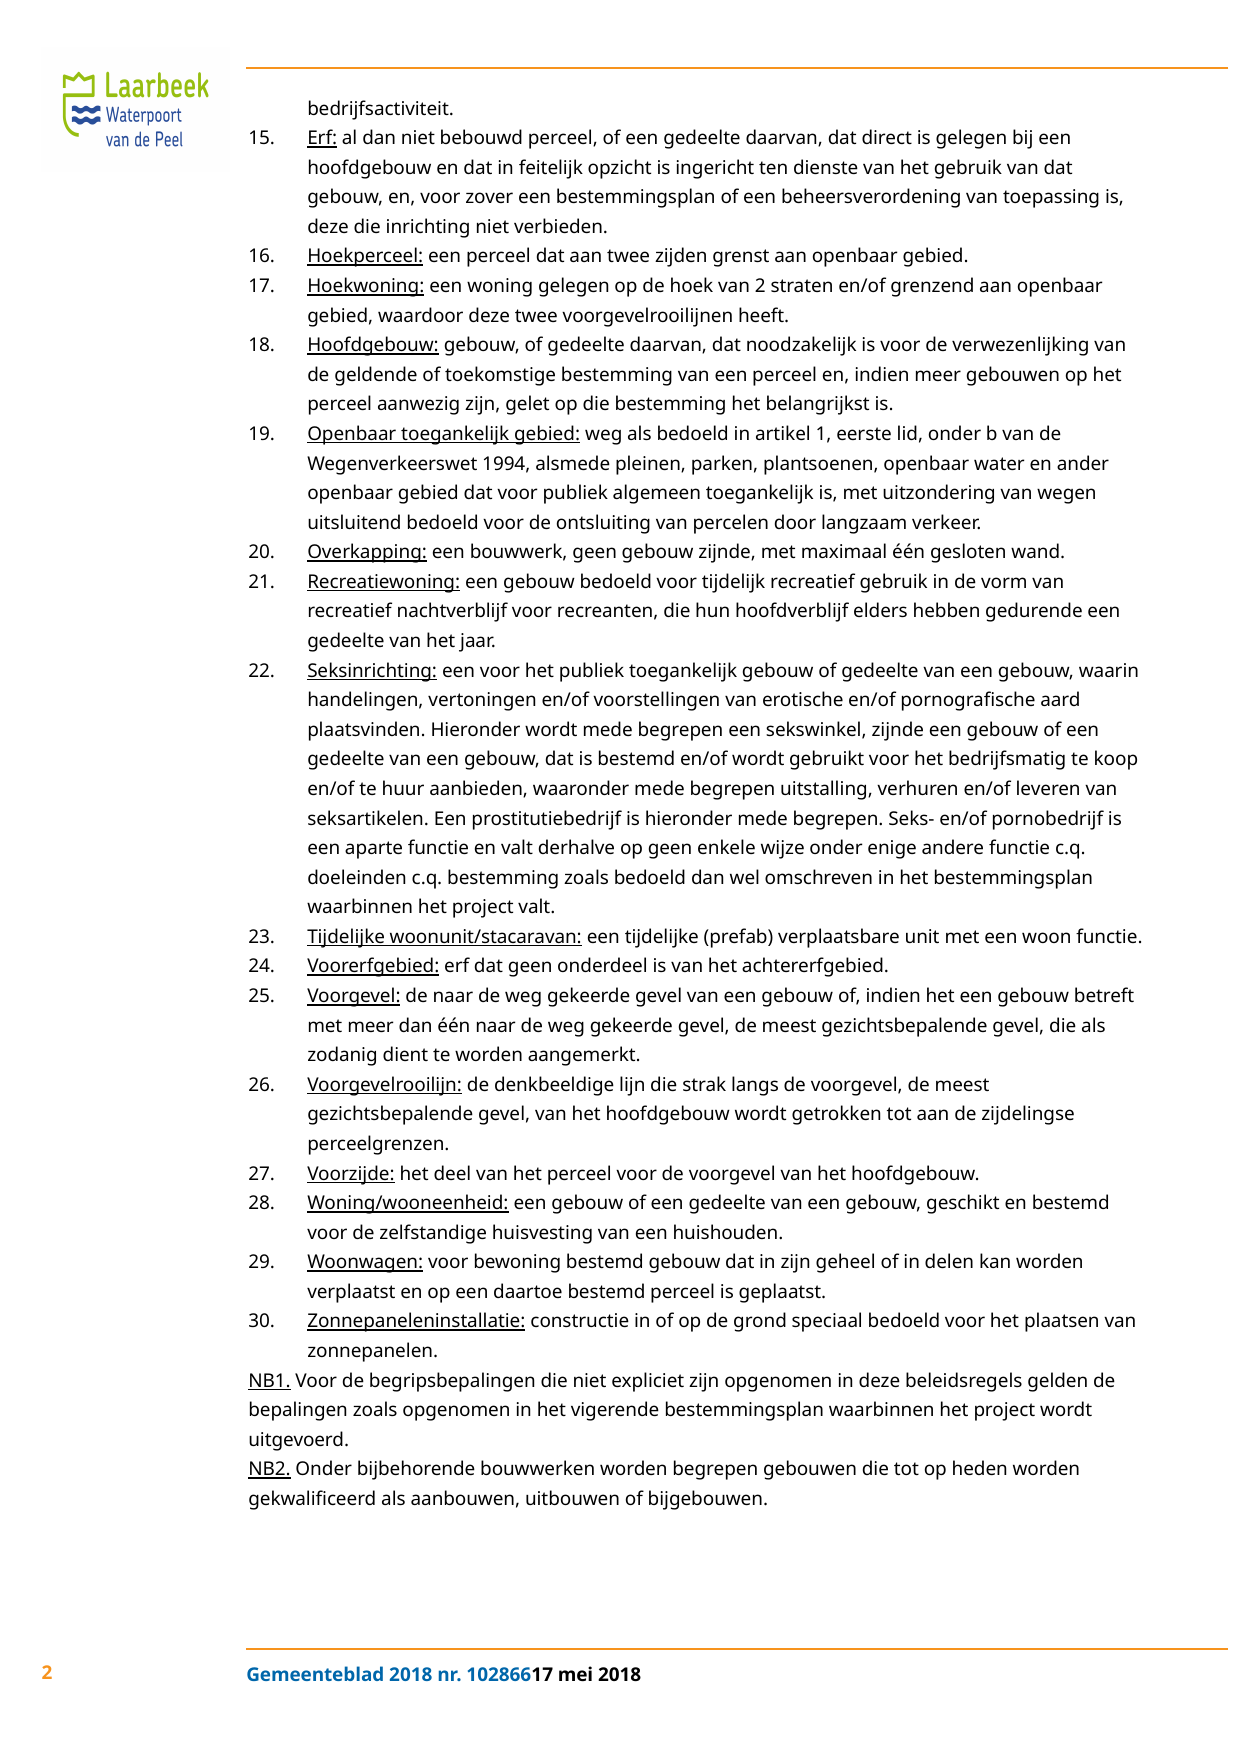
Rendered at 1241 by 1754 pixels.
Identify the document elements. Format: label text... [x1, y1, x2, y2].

list Voorerfgebied: erf dat geen onderdeel is van het achtererfgebied. [248, 953, 1152, 978]
list Hoekwoning: een woning gelegen op de hoek van 2 straten en/of grenzend aan openbaar gebied, waardoor deze twee voorgevelrooilijnen heeft. [248, 272, 1152, 328]
list Erf: al dan niet bebouwd perceel, of een gedeelte daarvan, dat direct is gelegen bij een hoofdgebouw en dat in feitelijk opzicht is ingericht ten dienste van het gebruik van dat gebouw, en, voor zover een bestemmingsplan of een beheersverordening van toepassing is, deze die inrichting niet verbieden. [248, 124, 1152, 239]
list Voorgevel: de naar de weg gekeerde gevel van een gebouw of, indien het een gebouw betreft met meer dan één naar de weg gekeerde gevel, de meest gezichtsbepalende gevel, die als zodanig dient te worden aangemerkt. [248, 982, 1152, 1067]
text NB2. Onder bijbehorende bouwwerken worden begrepen gebouwen die tot op heden worden gekwalificeerd als aanbouwen, uitbouwen of bijgebouwen. [248, 1456, 1152, 1511]
list bedrijfsactiviteit. [248, 95, 1152, 121]
list Hoekperceel: een perceel dat aan twee zijden grenst aan openbaar gebied. [248, 243, 1152, 268]
list Seksinrichting: een voor het publiek toegankelijk gebouw of gedeelte van een gebouw, waarin handelingen, vertoningen en/of voorstellingen van erotische en/of pornografische aard plaatsvinden. Hieronder wordt mede begrepen een sekswinkel, zijnde een gebouw of een gedeelte van een gebouw, dat is bestemd en/of wordt gebruikt voor het bedrijfsmatig te koop en/of te huur aanbieden, waaronder mede begrepen uitstalling, verhuren en/of leveren van seksartikelen. Een prostitutiebedrijf is hieronder mede begrepen. Seks- en/of pornobedrijf is een aparte functie en valt derhalve op geen enkele wijze onder enige andere functie c.q. doeleinden c.q. bestemming zoals bedoeld dan wel omschreven in het bestemmingsplan waarbinnen het project valt. [248, 657, 1152, 919]
picture [41, 47, 231, 172]
list Zonnepaneleninstallatie: constructie in of op de grond speciaal bedoeld voor het plaatsen van zonnepanelen. [248, 1308, 1152, 1363]
list Overkapping: een bouwwerk, geen gebouw zijnde, met maximaal één gesloten wand. [248, 538, 1152, 564]
list Openbaar toegankelijk gebied: weg als bedoeld in artikel 1, eerste lid, onder b van de Wegenverkeerswet 1994, alsmede pleinen, parken, plantsoenen, openbaar water en ander openbaar gebied dat voor publiek algemeen toegankelijk is, met uitzondering van wegen uitsluitend bedoeld voor de ontsluiting van percelen door langzaam verkeer. [248, 420, 1152, 535]
list Voorgevelrooilijn: de denkbeeldige lijn die strak langs de voorgevel, de meest gezichtsbepalende gevel, van het hoofdgebouw wordt getrokken tot aan de zijdelingse perceelgrenzen. [248, 1071, 1152, 1156]
list Hoofdgebouw: gebouw, of gedeelte daarvan, dat noodzakelijk is voor de verwezenlijking van de geldende of toekomstige bestemming van een perceel en, indien meer gebouwen op het perceel aanwezig zijn, gelet op die bestemming het belangrijkst is. [248, 331, 1152, 416]
list Woning/wooneenheid: een gebouw of een gedeelte van een gebouw, geschikt en bestemd voor de zelfstandige huisvesting van een huishouden. [248, 1189, 1152, 1245]
text NB1. Voor de begripsbepalingen die niet expliciet zijn opgenomen in deze beleidsregels gelden de bepalingen zoals opgenomen in het vigerende bestemmingsplan waarbinnen het project wordt uitgevoerd. [248, 1367, 1152, 1452]
list Tijdelijke woonunit/stacaravan: een tijdelijke (prefab) verplaatsbare unit met een woon functie. [248, 923, 1152, 949]
list Woonwagen: voor bewoning bestemd gebouw dat in zijn geheel of in delen kan worden verplaatst en op een daartoe bestemd perceel is geplaatst. [248, 1248, 1152, 1304]
list Recreatiewoning: een gebouw bedoeld voor tijdelijk recreatief gebruik in de vorm van recreatief nachtverblijf voor recreanten, die hun hoofdverblijf elders hebben gedurende een gedeelte van het jaar. [248, 568, 1152, 653]
list Voorzijde: het deel van het perceel voor de voorgevel van het hoofdgebouw. [248, 1160, 1152, 1186]
